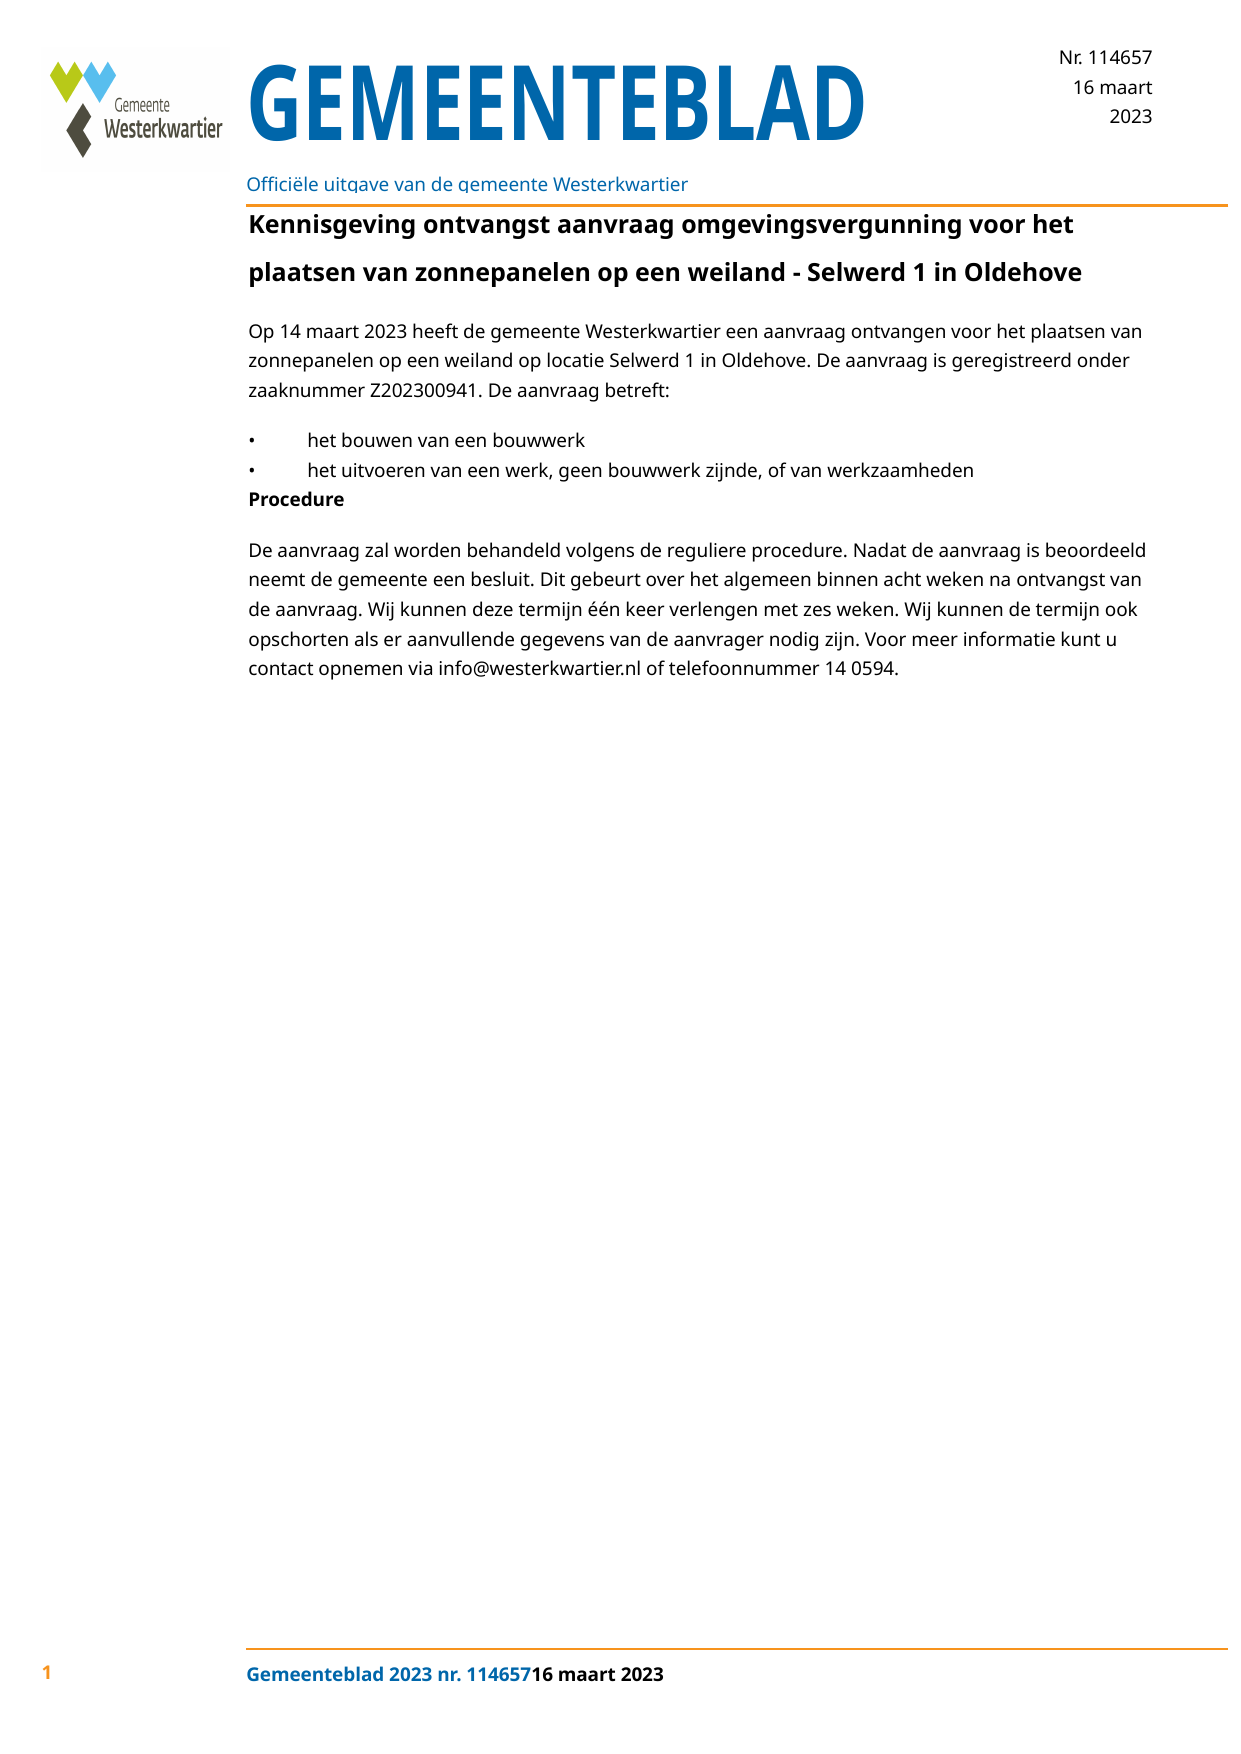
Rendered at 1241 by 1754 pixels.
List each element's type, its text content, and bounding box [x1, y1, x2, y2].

text Op 14 maart 2023 heeft de gemeente Westerkwartier een aanvraag ontvangen voor het plaatsen van zonnepanelen op een weiland op locatie Selwerd 1 in Oldehove. De aanvraag is geregistreerd onder zaaknummer Z202300941. De aanvraag betreft: [248, 318, 1152, 403]
picture [41, 47, 231, 172]
list het uitvoeren van een werk, geen bouwwerk zijnde, of van werkzaamheden [248, 457, 1152, 483]
text Kennisgeving ontvangst aanvraag omgevingsvergunning voor het plaatsen van zonnepanelen op een weiland - Selwerd 1 in Oldehove [248, 207, 1152, 288]
text De aanvraag zal worden behandeld volgens de reguliere procedure. Nadat de aanvraag is beoordeeld neemt de gemeente een besluit. Dit gebeurt over het algemeen binnen acht weken na ontvangst van de aanvraag. Wij kunnen deze termijn één keer verlengen met zes weken. Wij kunnen de termijn ook opschorten als er aanvullende gegevens van de aanvrager nodig zijn. Voor meer informatie kunt u contact opnemen via info@westerkwartier.nl of telefoonnummer 14 0594. [248, 537, 1152, 681]
list het bouwen van een bouwwerk [248, 427, 1152, 453]
text Procedure [248, 487, 1152, 512]
